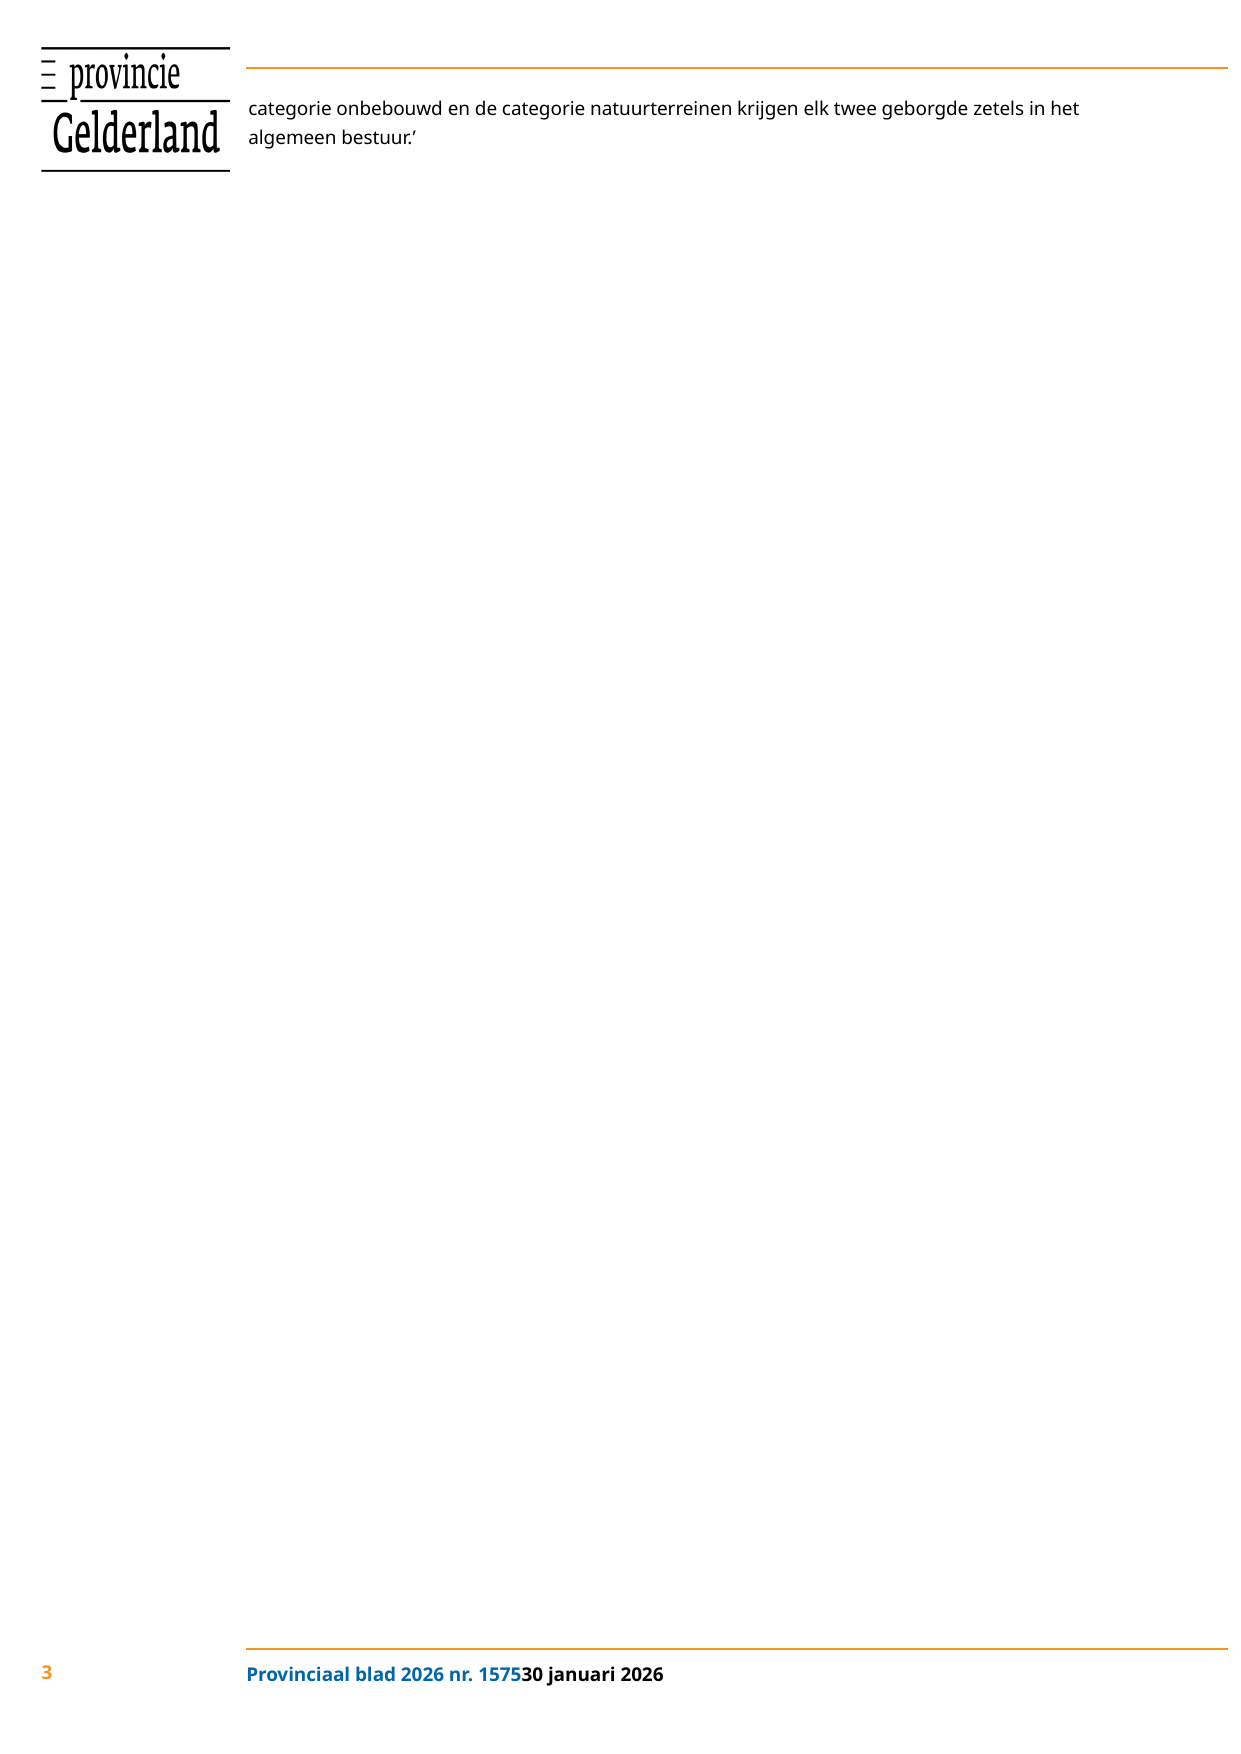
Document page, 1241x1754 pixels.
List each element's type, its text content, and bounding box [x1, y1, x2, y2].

picture [41, 47, 231, 172]
text categorie onbebouwd en de categorie natuurterreinen krijgen elk twee geborgde zetels in het algemeen bestuur.’ [248, 95, 1152, 150]
